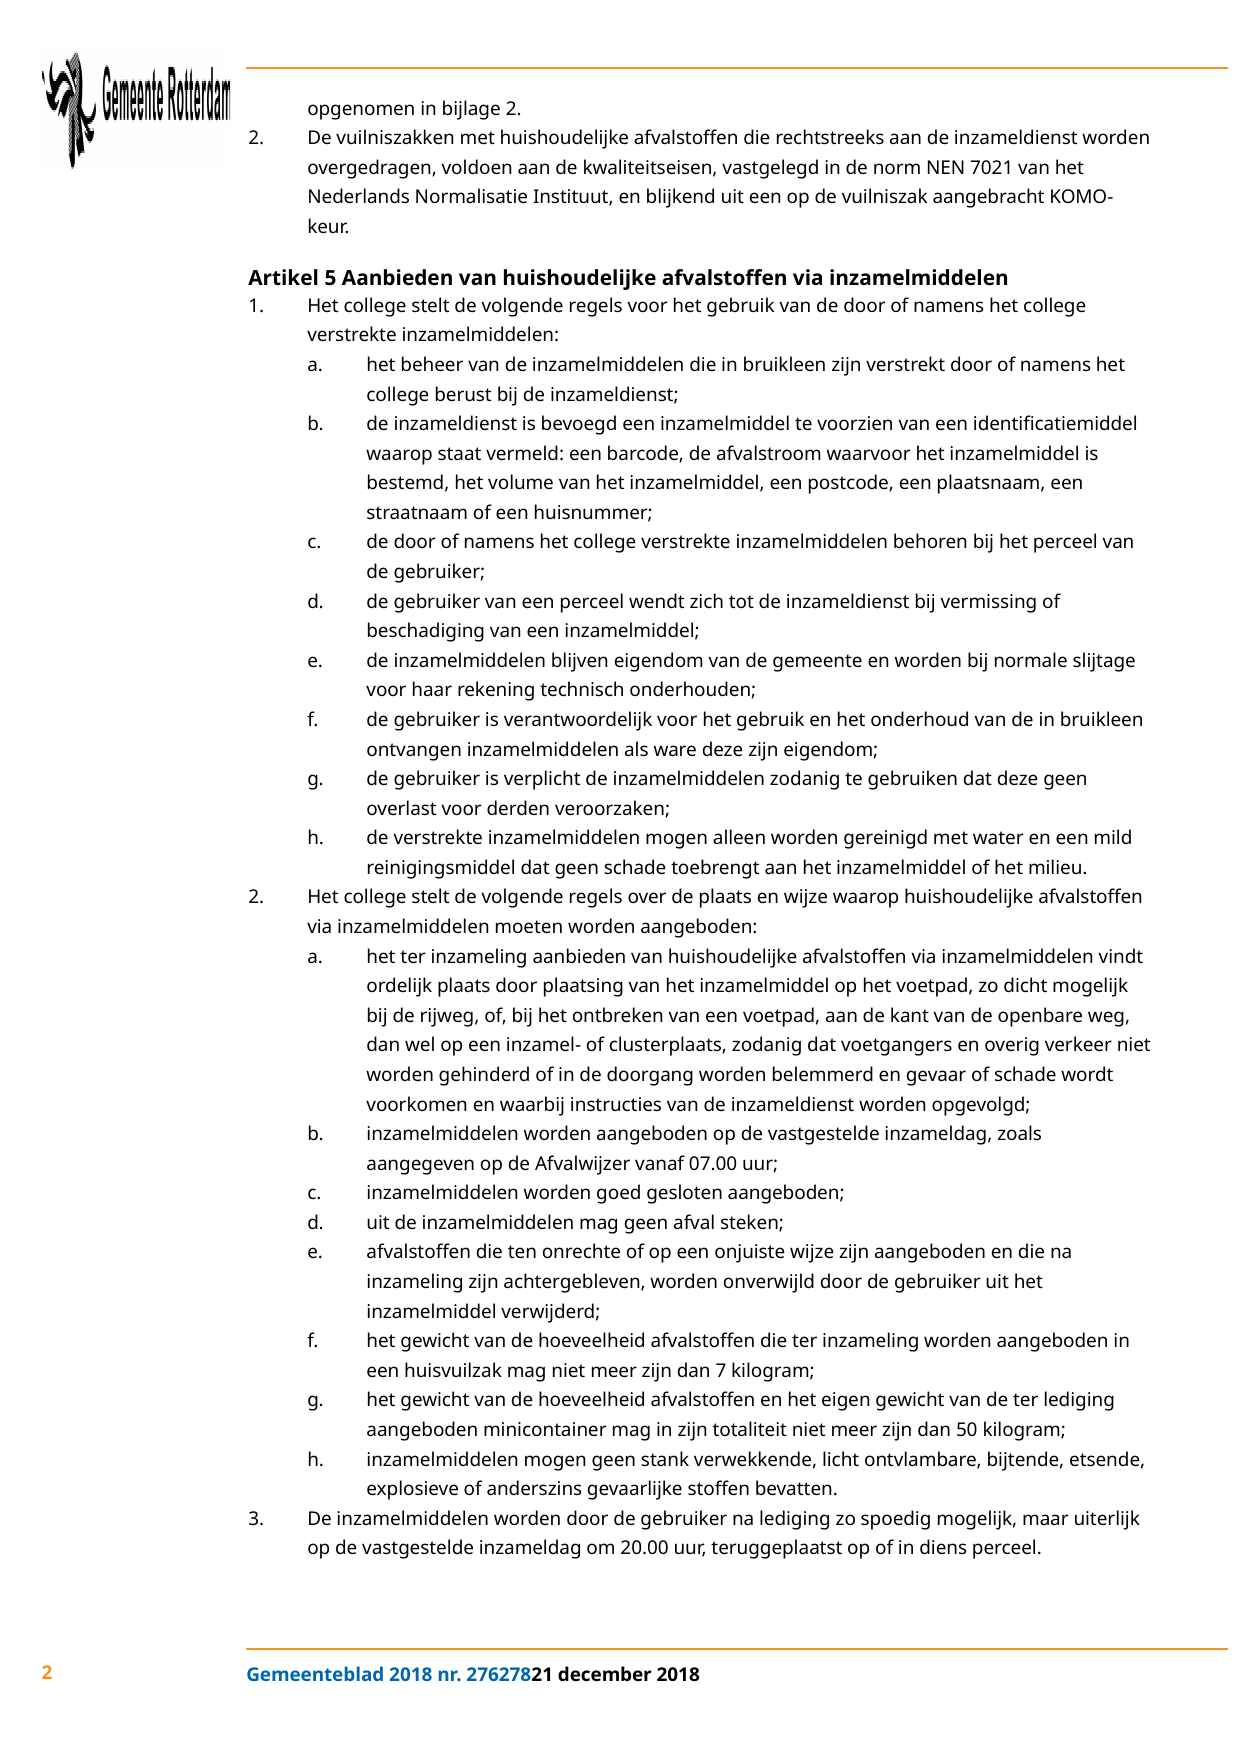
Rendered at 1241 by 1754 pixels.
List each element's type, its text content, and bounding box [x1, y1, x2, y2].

picture [41, 47, 231, 172]
list het gewicht van de hoeveelheid afvalstoffen die ter inzameling worden aangeboden in een huisvuilzak mag niet meer zijn dan 7 kilogram; [307, 1327, 1152, 1383]
list de gebruiker van een perceel wendt zich tot de inzameldienst bij vermissing of beschadiging van een inzamelmiddel; [307, 588, 1152, 643]
list het gewicht van de hoeveelheid afvalstoffen en het eigen gewicht van de ter lediging aangeboden minicontainer mag in zijn totaliteit niet meer zijn dan 50 kilogram; [307, 1387, 1152, 1442]
list de gebruiker is verplicht de inzamelmiddelen zodanig te gebruiken dat deze geen overlast voor derden veroorzaken; [307, 765, 1152, 821]
list opgenomen in bijlage 2. [248, 95, 1152, 121]
list de inzameldienst is bevoegd een inzamelmiddel te voorzien van een identificatiemiddel waarop staat vermeld: een barcode, de afvalstroom waarvoor het inzamelmiddel is bestemd, het volume van het inzamelmiddel, een postcode, een plaatsnaam, een straatnaam of een huisnummer; [307, 410, 1152, 525]
list de door of namens het college verstrekte inzamelmiddelen behoren bij het perceel van de gebruiker; [307, 529, 1152, 584]
list inzamelmiddelen worden goed gesloten aangeboden; [307, 1179, 1152, 1205]
list het beheer van de inzamelmiddelen die in bruikleen zijn verstrekt door of namens het college berust bij de inzameldienst; [307, 351, 1152, 406]
text Artikel 5 Aanbieden van huishoudelijke afvalstoffen via inzamelmiddelen [248, 263, 1152, 292]
list de inzamelmiddelen blijven eigendom van de gemeente en worden bij normale slijtage voor haar rekening technisch onderhouden; [307, 647, 1152, 702]
list het ter inzameling aanbieden van huishoudelijke afvalstoffen via inzamelmiddelen vindt ordelijk plaats door plaatsing van het inzamelmiddel op het voetpad, zo dicht mogelijk bij de rijweg, of, bij het ontbreken van een voetpad, aan de kant van de openbare weg, dan wel op een inzamel- of clusterplaats, zodanig dat voetgangers en overig verkeer niet worden gehinderd of in de doorgang worden belemmerd en gevaar of schade wordt voorkomen en waarbij instructies van de inzameldienst worden opgevolgd; [307, 943, 1152, 1116]
list uit de inzamelmiddelen mag geen afval steken; [307, 1209, 1152, 1235]
list afvalstoffen die ten onrechte of op een onjuiste wijze zijn aangeboden en die na inzameling zijn achtergebleven, worden onverwijld door de gebruiker uit het inzamelmiddel verwijderd; [307, 1239, 1152, 1323]
list Het college stelt de volgende regels over de plaats en wijze waarop huishoudelijke afvalstoffen via inzamelmiddelen moeten worden aangeboden: [248, 884, 1152, 939]
list Het college stelt de volgende regels voor het gebruik van de door of namens het college verstrekte inzamelmiddelen: [248, 292, 1152, 347]
list de gebruiker is verantwoordelijk voor het gebruik en het onderhoud van de in bruikleen ontvangen inzamelmiddelen als ware deze zijn eigendom; [307, 706, 1152, 761]
list De vuilniszakken met huishoudelijke afvalstoffen die rechtstreeks aan de inzameldienst worden overgedragen, voldoen aan de kwaliteitseisen, vastgelegd in de norm NEN 7021 van het Nederlands Normalisatie Instituut, en blijkend uit een op de vuilniszak aangebracht KOMO-keur. [248, 124, 1152, 239]
list inzamelmiddelen mogen geen stank verwekkende, licht ontvlambare, bijtende, etsende, explosieve of anderszins gevaarlijke stoffen bevatten. [307, 1446, 1152, 1501]
list de verstrekte inzamelmiddelen mogen alleen worden gereinigd met water en een mild reinigingsmiddel dat geen schade toebrengt aan het inzamelmiddel of het milieu. [307, 824, 1152, 880]
list De inzamelmiddelen worden door de gebruiker na lediging zo spoedig mogelijk, maar uiterlijk op de vastgestelde inzameldag om 20.00 uur, teruggeplaatst op of in diens perceel. [248, 1505, 1152, 1560]
list inzamelmiddelen worden aangeboden op de vastgestelde inzameldag, zoals aangegeven op de Afvalwijzer vanaf 07.00 uur; [307, 1120, 1152, 1176]
